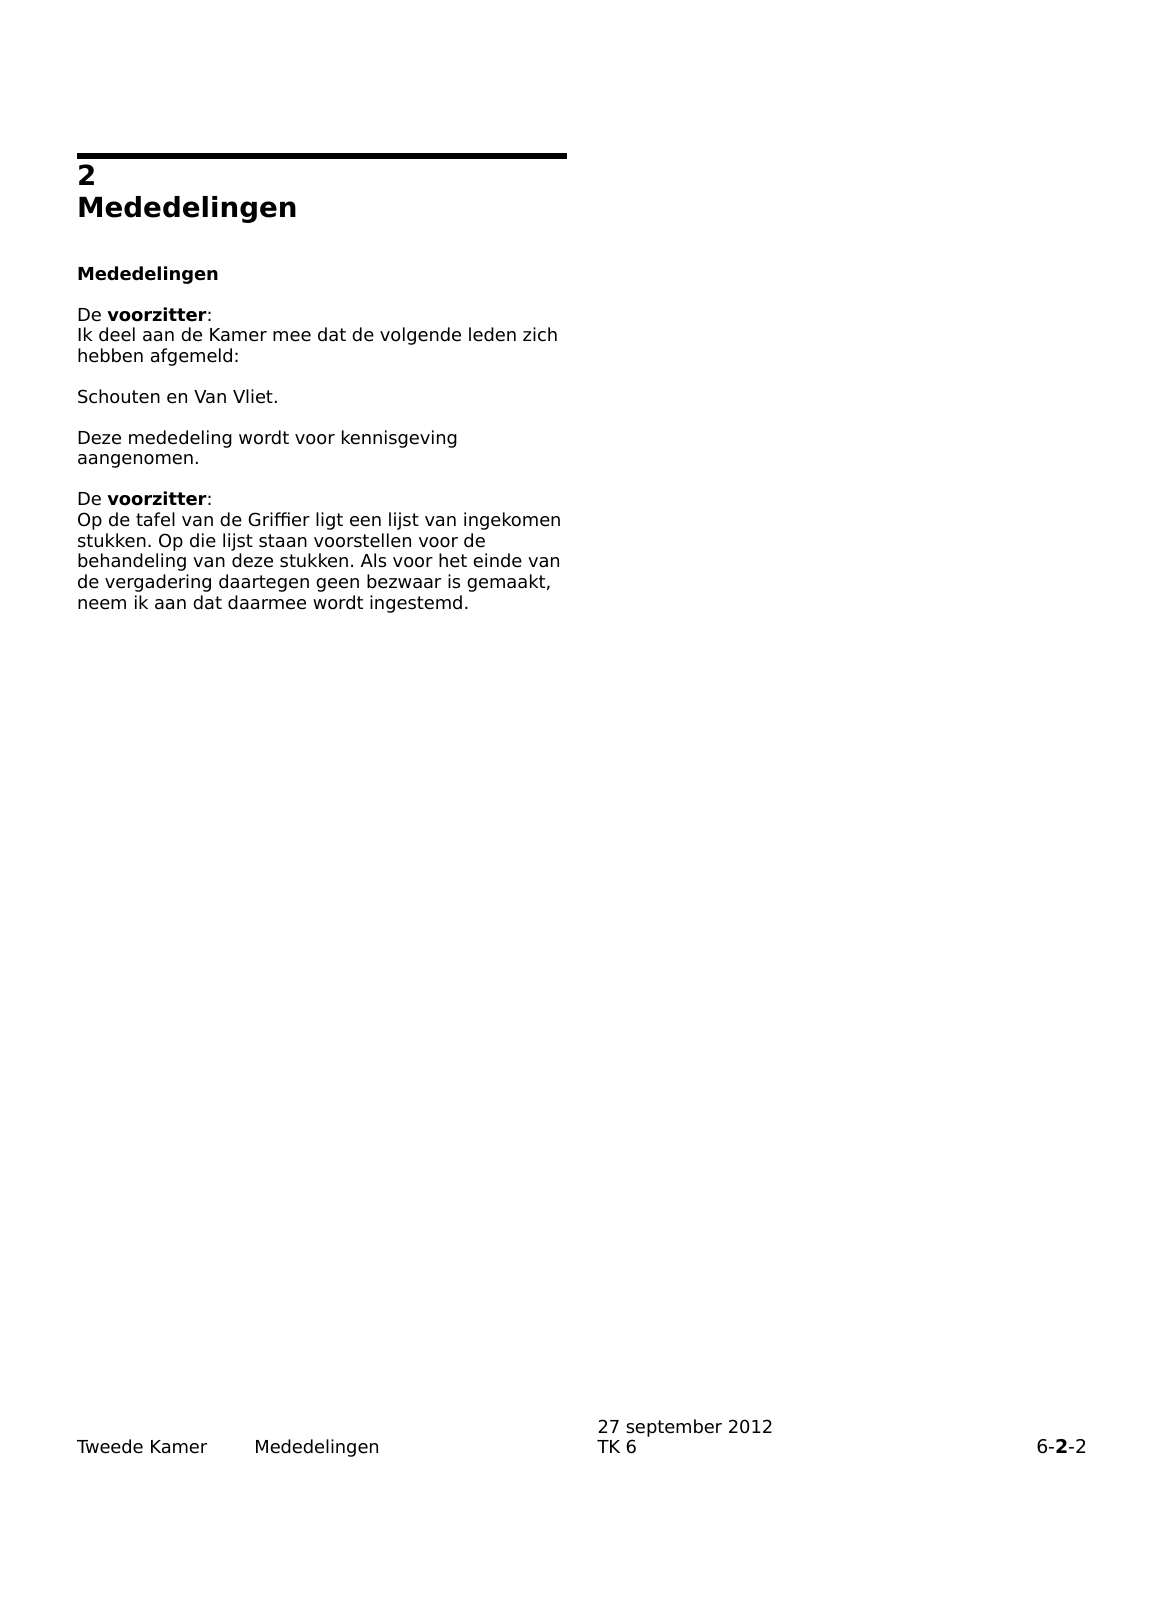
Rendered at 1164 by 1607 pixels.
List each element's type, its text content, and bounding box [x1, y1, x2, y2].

text Ik deel aan de Kamer mee dat de volgende leden zich hebben afgemeld: [77, 325, 567, 367]
text De voorzitter: [77, 304, 567, 325]
text Op de tafel van de Griffier ligt een lijst van ingekomen stukken. Op die lijst staan voorstellen voor de behandeling van deze stukken. Als voor het einde van de vergadering daartegen geen bezwaar is gemaakt, neem ik aan dat daarmee wordt ingestemd. [77, 510, 567, 613]
text Deze mededeling wordt voor kennisgeving aangenomen. [77, 427, 567, 469]
title 2 Mededelingen [77, 159, 567, 224]
text Mededelingen [77, 264, 567, 284]
text Schouten en Van Vliet. [77, 387, 567, 407]
text De voorzitter: [77, 489, 567, 510]
